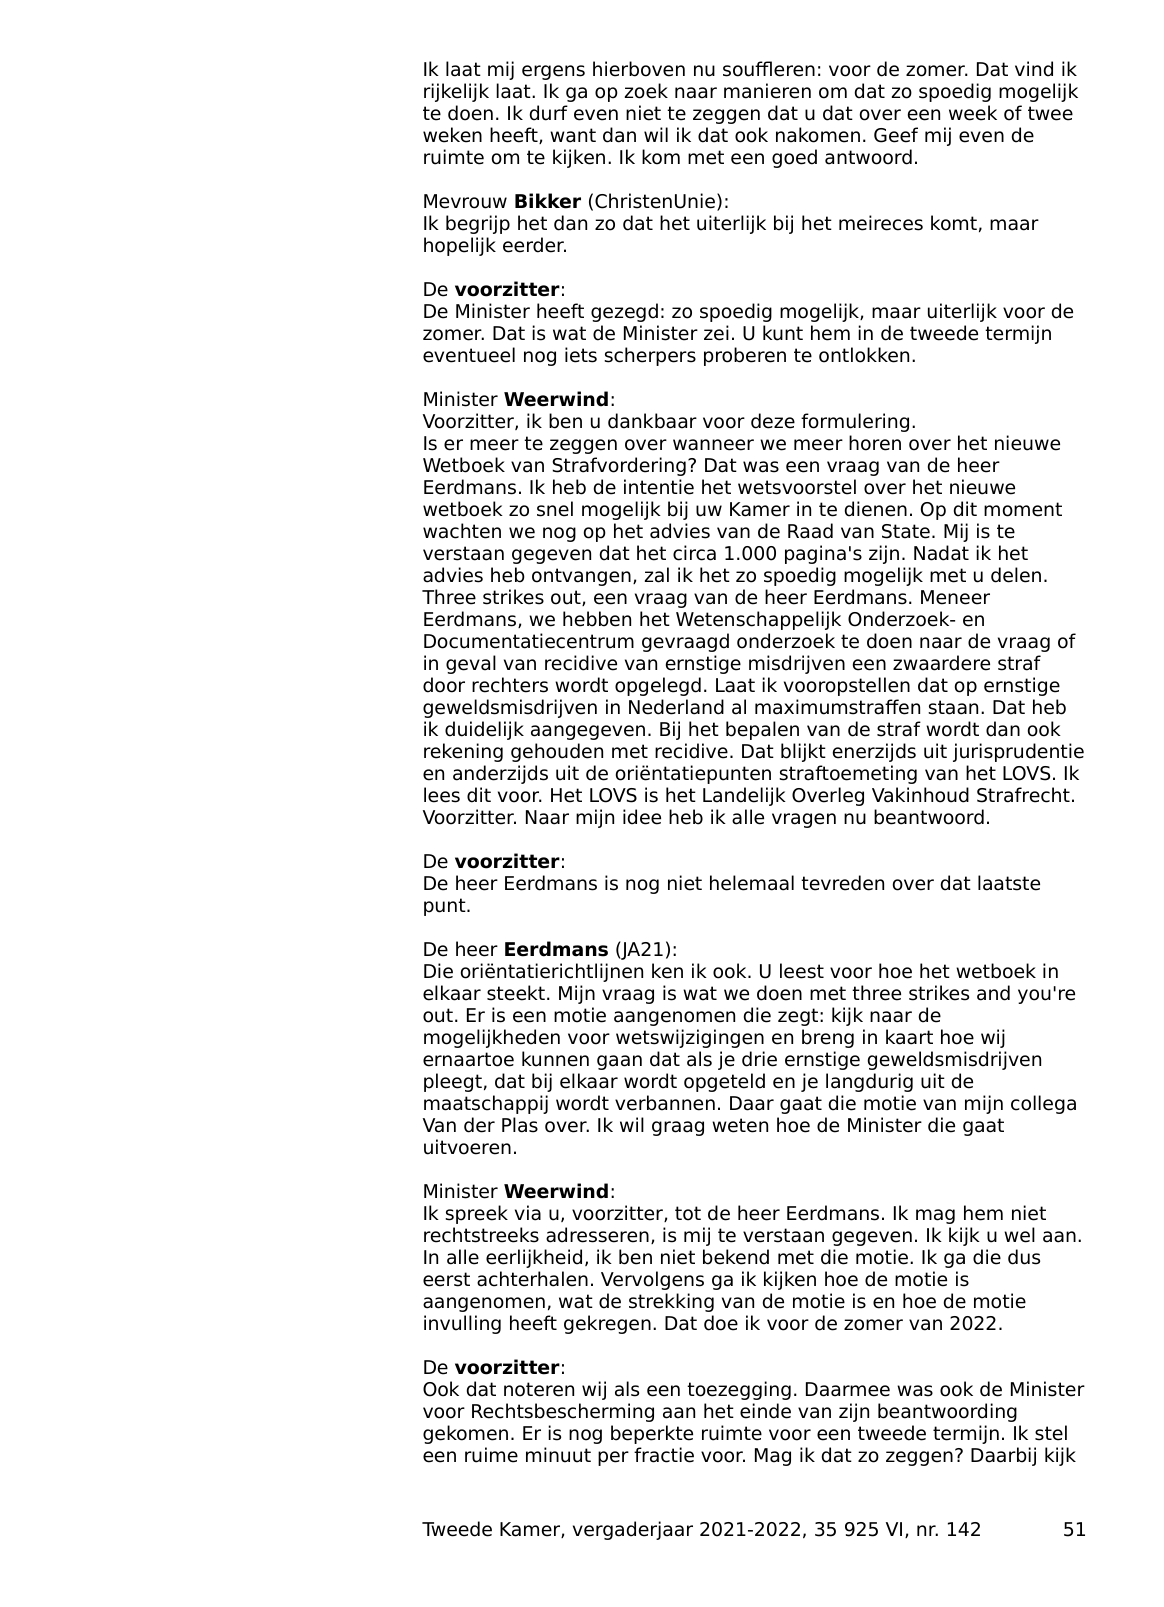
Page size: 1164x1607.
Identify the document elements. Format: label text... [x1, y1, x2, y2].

text Ik laat mij ergens hierboven nu souffleren: voor de zomer. Dat vind ik rijkelijk laat. Ik ga op zoek naar manieren om dat zo spoedig mogelijk te doen. Ik durf even niet te zeggen dat u dat over een week of twee weken heeft, want dan wil ik dat ook nakomen. Geef mij even de ruimte om te kijken. Ik kom met een goed antwoord. [422, 59, 1087, 169]
text De heer Eerdmans is nog niet helemaal tevreden over dat laatste punt. [422, 873, 1087, 917]
text Ik spreek via u, voorzitter, tot de heer Eerdmans. Ik mag hem niet rechtstreeks adresseren, is mij te verstaan gegeven. Ik kijk u wel aan. In alle eerlijkheid, ik ben niet bekend met die motie. Ik ga die dus eerst achterhalen. Vervolgens ga ik kijken hoe de motie is aangenomen, wat de strekking van de motie is en hoe de motie invulling heeft gekregen. Dat doe ik voor de zomer van 2022. [422, 1203, 1087, 1335]
text Minister Weerwind: [422, 389, 1087, 411]
text De voorzitter: [422, 279, 1087, 301]
text Voorzitter. Naar mijn idee heb ik alle vragen nu beantwoord. [422, 807, 1087, 829]
text Die oriëntatierichtlijnen ken ik ook. U leest voor hoe het wetboek in elkaar steekt. Mijn vraag is wat we doen met three strikes and you're out. Er is een motie aangenomen die zegt: kijk naar de mogelijkheden voor wetswijzigingen en breng in kaart hoe wij ernaartoe kunnen gaan dat als je drie ernstige geweldsmisdrijven pleegt, dat bij elkaar wordt opgeteld en je langdurig uit de maatschappij wordt verbannen. Daar gaat die motie van mijn collega Van der Plas over. Ik wil graag weten hoe de Minister die gaat uitvoeren. [422, 961, 1087, 1159]
text Ik begrijp het dan zo dat het uiterlijk bij het meireces komt, maar hopelijk eerder. [422, 213, 1087, 257]
text Ook dat noteren wij als een toezegging. Daarmee was ook de Minister voor Rechtsbescherming aan het einde van zijn beantwoording gekomen. Er is nog beperkte ruimte voor een tweede termijn. Ik stel een ruime minuut per fractie voor. Mag ik dat zo zeggen? Daarbij kijk [422, 1379, 1087, 1467]
text Is er meer te zeggen over wanneer we meer horen over het nieuwe Wetboek van Strafvordering? Dat was een vraag van de heer Eerdmans. Ik heb de intentie het wetsvoorstel over het nieuwe wetboek zo snel mogelijk bij uw Kamer in te dienen. Op dit moment wachten we nog op het advies van de Raad van State. Mij is te verstaan gegeven dat het circa 1.000 pagina's zijn. Nadat ik het advies heb ontvangen, zal ik het zo spoedig mogelijk met u delen. [422, 433, 1087, 587]
text Mevrouw Bikker (ChristenUnie): [422, 191, 1087, 213]
text Voorzitter, ik ben u dankbaar voor deze formulering. [422, 411, 1087, 433]
text De Minister heeft gezegd: zo spoedig mogelijk, maar uiterlijk voor de zomer. Dat is wat de Minister zei. U kunt hem in de tweede termijn eventueel nog iets scherpers proberen te ontlokken. [422, 301, 1087, 367]
text Minister Weerwind: [422, 1181, 1087, 1203]
text De heer Eerdmans (JA21): [422, 939, 1087, 961]
text De voorzitter: [422, 851, 1087, 873]
text De voorzitter: [422, 1357, 1087, 1379]
text Three strikes out, een vraag van de heer Eerdmans. Meneer Eerdmans, we hebben het Wetenschappelijk Onderzoek- en Documentatiecentrum gevraagd onderzoek te doen naar de vraag of in geval van recidive van ernstige misdrijven een zwaardere straf door rechters wordt opgelegd. Laat ik vooropstellen dat op ernstige geweldsmisdrijven in Nederland al maximumstraffen staan. Dat heb ik duidelijk aangegeven. Bij het bepalen van de straf wordt dan ook rekening gehouden met recidive. Dat blijkt enerzijds uit jurisprudentie en anderzijds uit de oriëntatiepunten straftoemeting van het LOVS. Ik lees dit voor. Het LOVS is het Landelijk Overleg Vakinhoud Strafrecht. [422, 587, 1087, 807]
